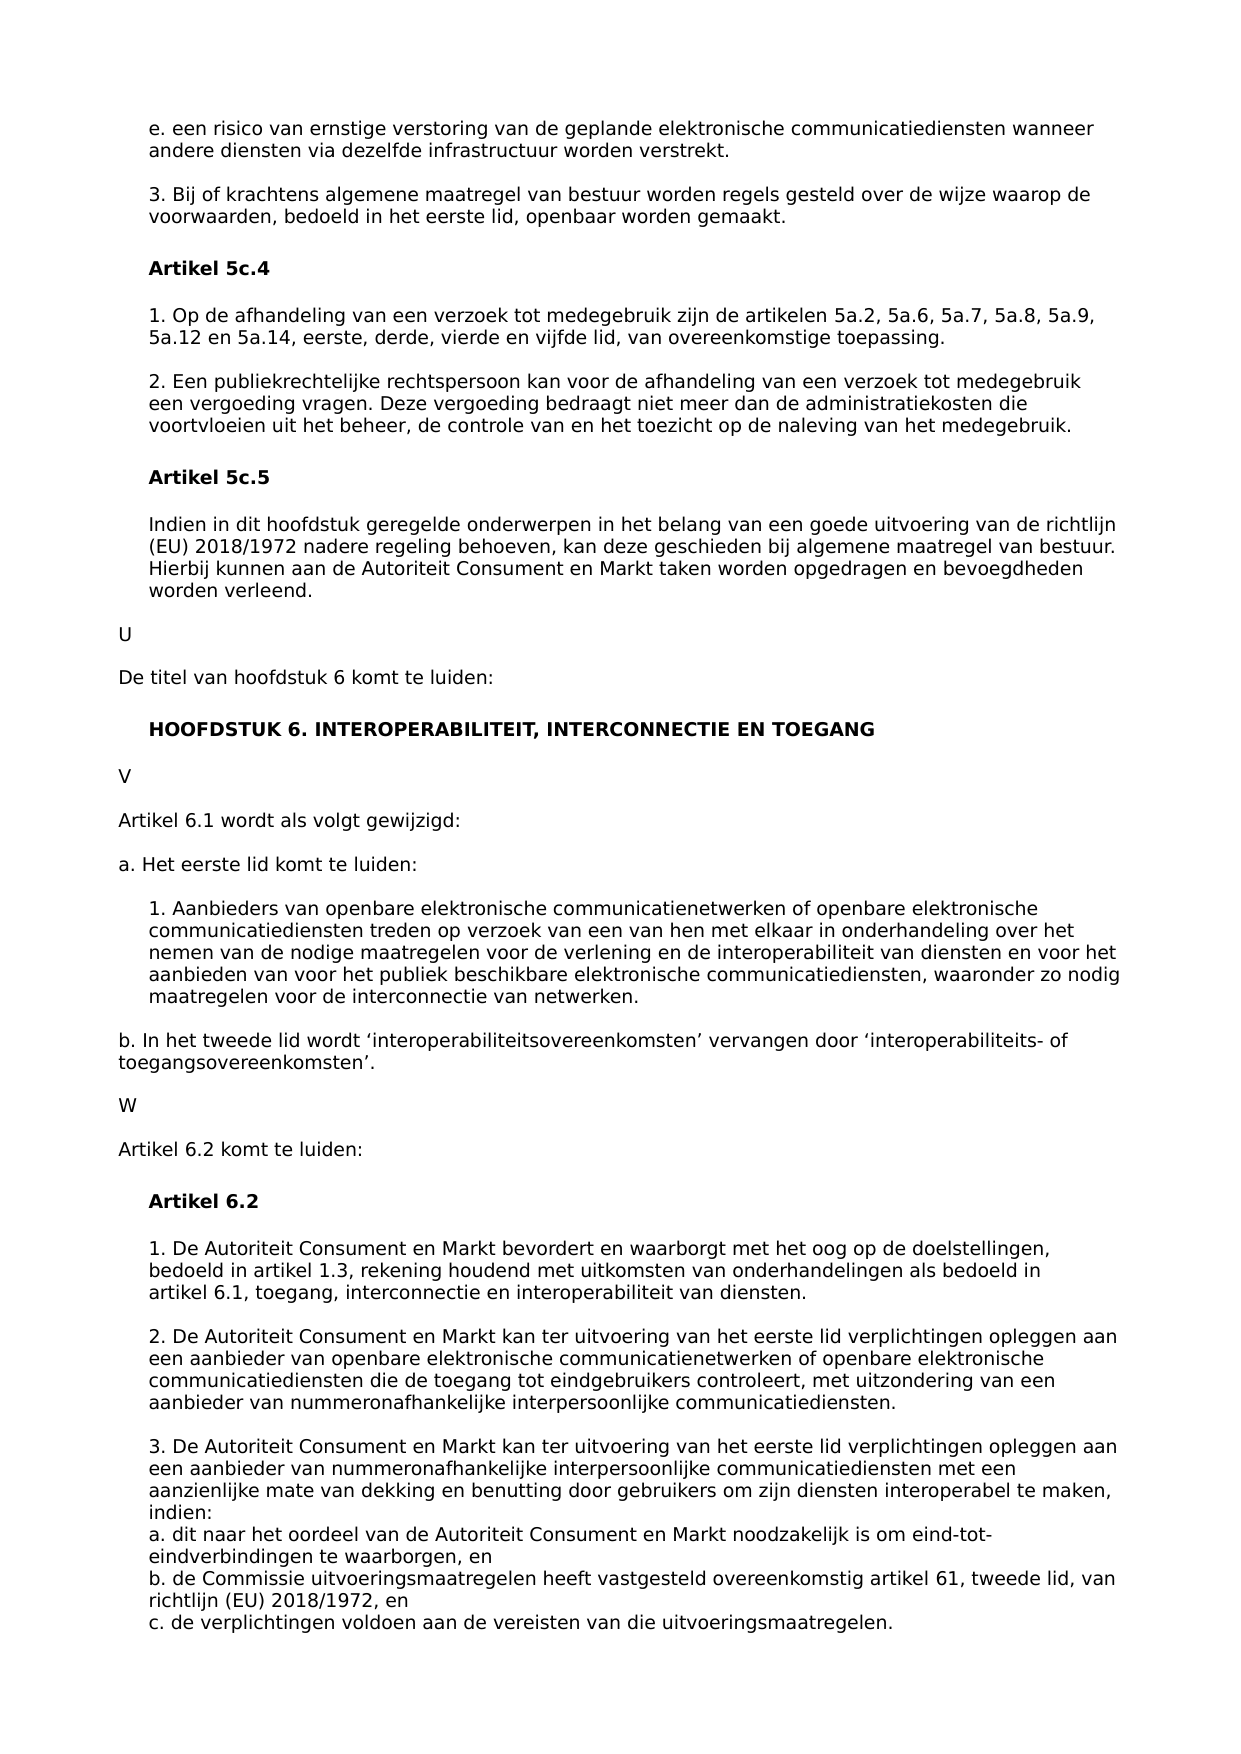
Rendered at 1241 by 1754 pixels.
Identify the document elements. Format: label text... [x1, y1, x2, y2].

text c. de verplichtingen voldoen aan de vereisten van die uitvoeringsmaatregelen. [148, 1612, 1122, 1634]
subtitle Artikel 5c.4 [148, 258, 1122, 280]
text 1. Op de afhandeling van een verzoek tot medegebruik zijn de artikelen 5a.2, 5a.6, 5a.7, 5a.8, 5a.9, 5a.12 en 5a.14, eerste, derde, vierde en vijfde lid, van overeenkomstige toepassing. [148, 305, 1122, 349]
text 2. Een publiekrechtelijke rechtspersoon kan voor de afhandeling van een verzoek tot medegebruik een vergoeding vragen. Deze vergoeding bedraagt niet meer dan de administratiekosten die voortvloeien uit het beheer, de controle van en het toezicht op de naleving van het medegebruik. [148, 371, 1122, 437]
text 1. De Autoriteit Consument en Markt bevordert en waarborgt met het oog op de doelstellingen, bedoeld in artikel 1.3, rekening houdend met uitkomsten van onderhandelingen als bedoeld in artikel 6.1, toegang, interconnectie en interoperabiliteit van diensten. [148, 1238, 1122, 1304]
text V [118, 766, 1122, 788]
text e. een risico van ernstige verstoring van de geplande elektronische communicatiediensten wanneer andere diensten via dezelfde infrastructuur worden verstrekt. [148, 118, 1122, 162]
subtitle HOOFDSTUK 6. INTEROPERABILITEIT, INTERCONNECTIE EN TOEGANG [148, 719, 1122, 741]
text W [118, 1095, 1122, 1117]
text Artikel 6.1 wordt als volgt gewijzigd: [118, 810, 1122, 832]
text a. dit naar het oordeel van de Autoriteit Consument en Markt noodzakelijk is om eind-tot-eindverbindingen te waarborgen, en [148, 1524, 1122, 1568]
text b. de Commissie uitvoeringsmaatregelen heeft vastgesteld overeenkomstig artikel 61, tweede lid, van richtlijn (EU) 2018/1972, en [148, 1568, 1122, 1612]
text De titel van hoofdstuk 6 komt te luiden: [118, 667, 1122, 689]
text b. In het tweede lid wordt ‘interoperabiliteitsovereenkomsten’ vervangen door ‘interoperabiliteits- of toegangsovereenkomsten’. [118, 1029, 1122, 1073]
text Indien in dit hoofdstuk geregelde onderwerpen in het belang van een goede uitvoering van de richtlijn (EU) 2018/1972 nadere regeling behoeven, kan deze geschieden bij algemene maatregel van bestuur. Hierbij kunnen aan de Autoriteit Consument en Markt taken worden opgedragen en bevoegdheden worden verleend. [148, 514, 1122, 602]
text 3. De Autoriteit Consument en Markt kan ter uitvoering van het eerste lid verplichtingen opleggen aan een aanbieder van nummeronafhankelijke interpersoonlijke communicatiediensten met een aanzienlijke mate van dekking en benutting door gebruikers om zijn diensten interoperabel te maken, indien: [148, 1436, 1122, 1524]
subtitle Artikel 5c.5 [148, 467, 1122, 489]
text a. Het eerste lid komt te luiden: [118, 854, 1122, 876]
text 3. Bij of krachtens algemene maatregel van bestuur worden regels gesteld over de wijze waarop de voorwaarden, bedoeld in het eerste lid, openbaar worden gemaakt. [148, 184, 1122, 228]
text Artikel 6.2 komt te luiden: [118, 1139, 1122, 1161]
text 1. Aanbieders van openbare elektronische communicatienetwerken of openbare elektronische communicatiediensten treden op verzoek van een van hen met elkaar in onderhandeling over het nemen van de nodige maatregelen voor de verlening en de interoperabiliteit van diensten en voor het aanbieden van voor het publiek beschikbare elektronische communicatiediensten, waaronder zo nodig maatregelen voor de interconnectie van netwerken. [148, 898, 1122, 1008]
text 2. De Autoriteit Consument en Markt kan ter uitvoering van het eerste lid verplichtingen opleggen aan een aanbieder van openbare elektronische communicatienetwerken of openbare elektronische communicatiediensten die de toegang tot eindgebruikers controleert, met uitzondering van een aanbieder van nummeronafhankelijke interpersoonlijke communicatiediensten. [148, 1326, 1122, 1414]
text U [118, 623, 1122, 645]
subtitle Artikel 6.2 [148, 1191, 1122, 1213]
